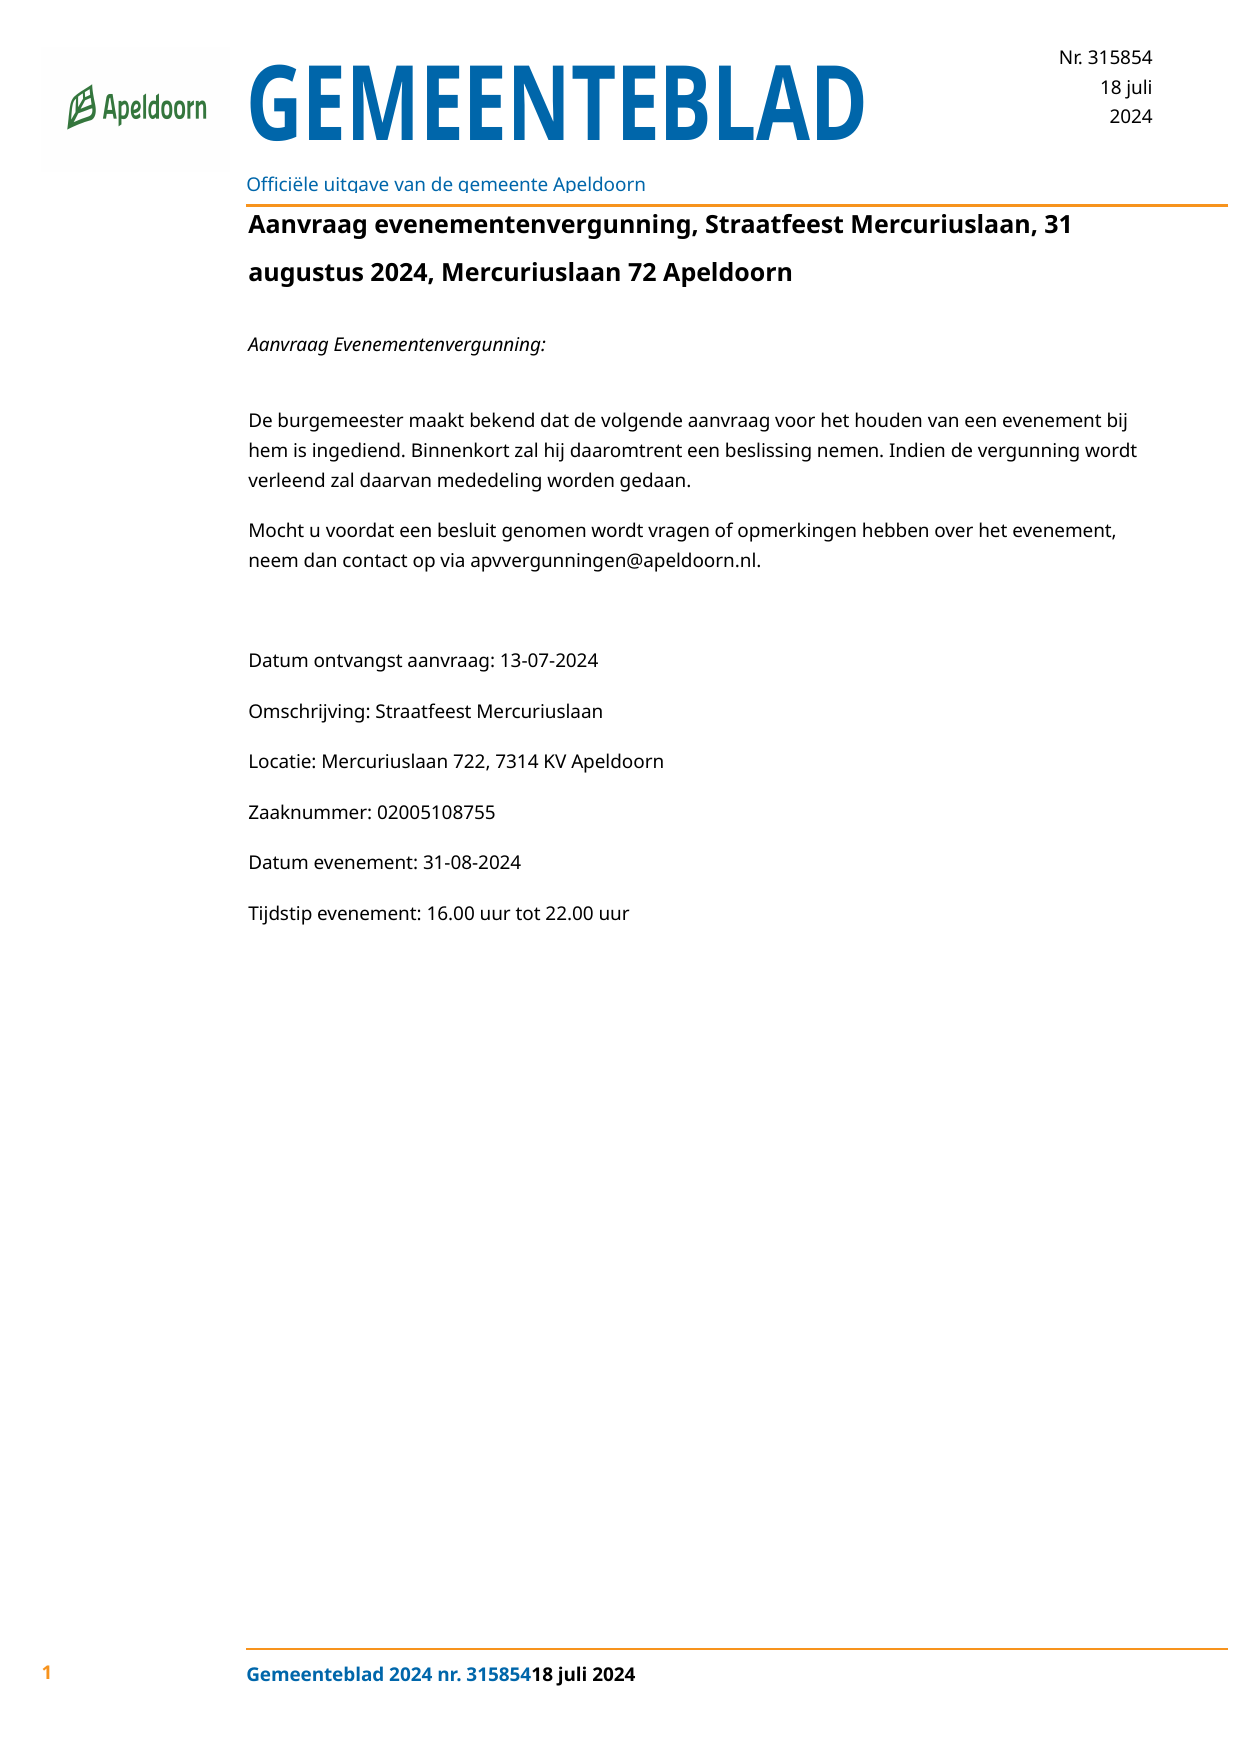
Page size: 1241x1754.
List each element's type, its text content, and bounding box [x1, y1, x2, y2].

text De burgemeester maakt bekend dat de volgende aanvraag voor het houden van een evenement bij hem is ingediend. Binnenkort zal hij daaromtrent een beslissing nemen. Indien de vergunning wordt verleend zal daarvan mededeling worden gedaan. [248, 408, 1152, 492]
text Mocht u voordat een besluit genomen wordt vragen of opmerkingen hebben over het evenement, neem dan contact op via apvvergunningen@apeldoorn.nl. [248, 517, 1152, 572]
picture [41, 47, 231, 172]
text Tijdstip evenement: 16.00 uur tot 22.00 uur [248, 900, 1152, 925]
text Zaaknummer: 02005108755 [248, 799, 1152, 824]
text Aanvraag evenementenvergunning, Straatfeest Mercuriuslaan, 31 augustus 2024, Mercuriuslaan 72 Apeldoorn [248, 207, 1152, 288]
text Locatie: Mercuriuslaan 722, 7314 KV Apeldoorn [248, 748, 1152, 774]
text Datum evenement: 31-08-2024 [248, 849, 1152, 875]
text Aanvraag Evenementenvergunning: [248, 331, 1152, 357]
text Omschrijving: Straatfeest Mercuriuslaan [248, 698, 1152, 724]
text Datum ontvangst aanvraag: 13-07-2024 [248, 648, 1152, 673]
